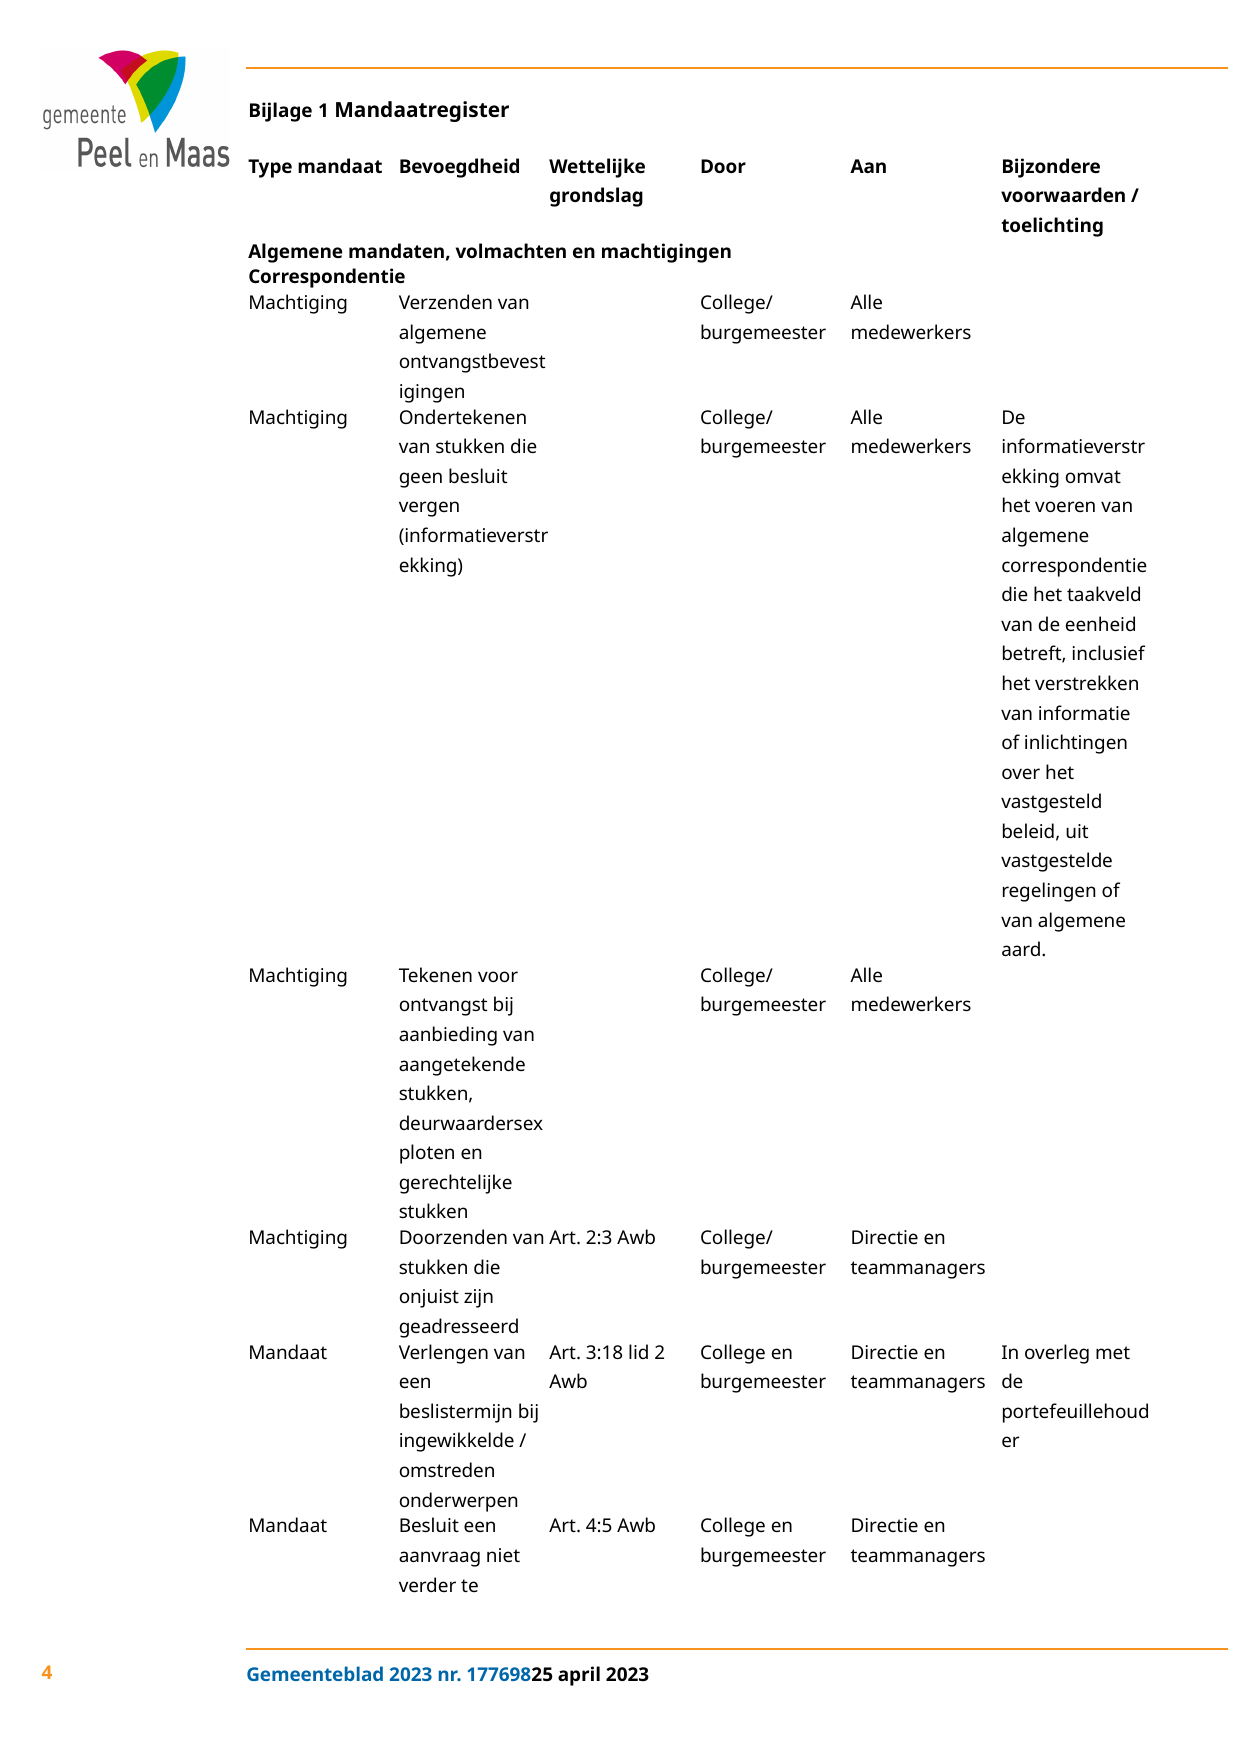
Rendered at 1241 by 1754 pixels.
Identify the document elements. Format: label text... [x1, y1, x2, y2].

table_cell De informatieverstrekking omvat het voeren van algemene correspondentie die het taakveld van de eenheid betreft, inclusief het verstrekken van informatie of inlichtingen over het vastgesteld beleid, uit vastgestelde regelingen of van algemene aard. [1001, 404, 1152, 962]
table_cell [1001, 289, 1152, 404]
table_cell Alle medewerkers [850, 962, 1001, 1224]
table_cell Machtiging [248, 1225, 398, 1339]
table_cell Art. 2:3 Awb [549, 1225, 700, 1339]
table_cell Ondertekenen van stukken die geen besluit vergen (informatieverstrekking) [399, 404, 549, 962]
table_cell [549, 962, 700, 1224]
table_cell Doorzenden van stukken die onjuist zijn geadresseerd [399, 1225, 549, 1339]
table_header Bevoegdheid [399, 153, 549, 238]
table_header Door [700, 153, 850, 238]
table_cell Besluit een aanvraag niet verder te [399, 1513, 549, 1597]
table_cell College en burgemeester [700, 1339, 850, 1513]
table_header Bijzondere voorwaarden / toelichting [1001, 153, 1152, 238]
table_cell Verlengen van een beslistermijn bij ingewikkelde / omstreden onderwerpen [399, 1339, 549, 1513]
table_cell [549, 404, 700, 962]
table_cell Mandaat [248, 1513, 398, 1597]
table_header Wettelijke grondslag [549, 153, 700, 238]
table_cell [1001, 1513, 1152, 1597]
table_cell Directie en teammanagers [850, 1339, 1001, 1513]
text Bijlage 1 Mandaatregister [248, 95, 1152, 123]
table_cell Directie en teammanagers [850, 1225, 1001, 1339]
table_cell [1001, 1225, 1152, 1339]
table_cell College/burgemeester [700, 962, 850, 1224]
table_cell Mandaat [248, 1339, 398, 1513]
table_cell Algemene mandaten, volmachten en machtigingen [248, 238, 1152, 264]
table_cell Alle medewerkers [850, 404, 1001, 962]
table_cell College/burgemeester [700, 289, 850, 404]
table_cell Machtiging [248, 962, 398, 1224]
table_cell Machtiging [248, 404, 398, 962]
table_cell In overleg met de portefeuillehouder [1001, 1339, 1152, 1513]
table_header Type mandaat [248, 153, 398, 238]
table_cell College/burgemeester [700, 1225, 850, 1339]
table_cell Art. 3:18 lid 2 Awb [549, 1339, 700, 1513]
table_cell Machtiging [248, 289, 398, 404]
table_cell Verzenden van algemene ontvangstbevestigingen [399, 289, 549, 404]
table_cell [549, 289, 700, 404]
table_cell Correspondentie [248, 264, 1152, 289]
table_cell Alle medewerkers [850, 289, 1001, 404]
table_cell [1001, 962, 1152, 1224]
table_header Aan [850, 153, 1001, 238]
table_cell College en burgemeester [700, 1513, 850, 1597]
picture [41, 47, 231, 172]
table_cell Directie en teammanagers [850, 1513, 1001, 1597]
table_cell Tekenen voor ontvangst bij aanbieding van aangetekende stukken, deurwaardersexploten en gerechtelijke stukken [399, 962, 549, 1224]
table_cell Art. 4:5 Awb [549, 1513, 700, 1597]
table_cell College/burgemeester [700, 404, 850, 962]
